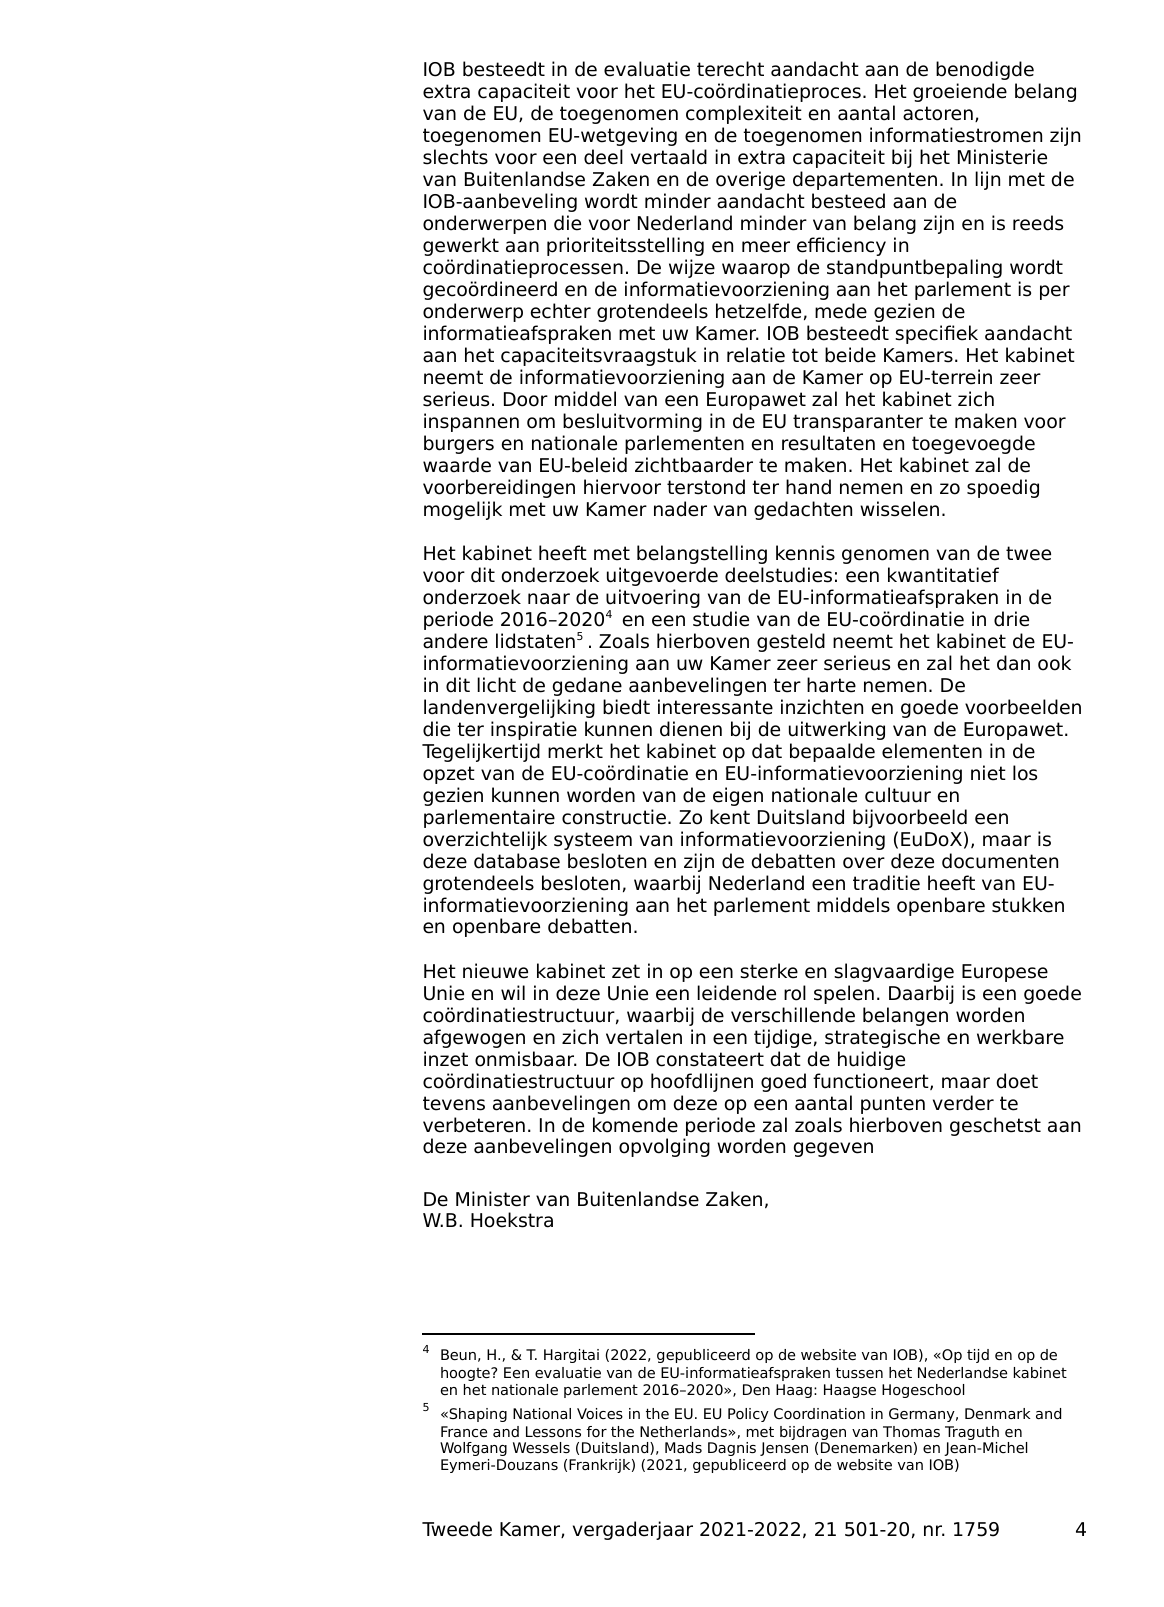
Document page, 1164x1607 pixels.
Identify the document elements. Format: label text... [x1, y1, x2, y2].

text «Shaping National Voices in the EU. EU Policy Coordination in Germany, Denmark and France and Lessons for the Netherlands», met bijdragen van Thomas Traguth en Wolfgang Wessels (Duitsland), Mads Dagnis Jensen (Denemarken) en Jean-Michel Eymeri-Douzans (Frankrijk) (2021, gepubliceerd op de website van IOB) [422, 1402, 1087, 1474]
text Beun, H., & T. Hargitai (2022, gepubliceerd op de website van IOB), «Op tijd en op de hoogte? Een evaluatie van de EU-informatieafspraken tussen het Nederlandse kabinet en het nationale parlement 2016–2020», Den Haag: Haagse Hogeschool [422, 1343, 1087, 1399]
text De Minister van Buitenlandse Zaken, W.B. Hoekstra [422, 1188, 1087, 1232]
text Het nieuwe kabinet zet in op een sterke en slagvaardige Europese Unie en wil in deze Unie een leidende rol spelen. Daarbij is een goede coördinatiestructuur, waarbij de verschillende belangen worden afgewogen en zich vertalen in een tijdige, strategische en werkbare inzet onmisbaar. De IOB constateert dat de huidige coördinatiestructuur op hoofdlijnen goed functioneert, maar doet tevens aanbevelingen om deze op een aantal punten verder te verbeteren. In de komende periode zal zoals hierboven geschetst aan deze aanbevelingen opvolging worden gegeven [422, 961, 1087, 1158]
text Het kabinet heeft met belangstelling kennis genomen van de twee voor dit onderzoek uitgevoerde deelstudies: een kwantitatief onderzoek naar de uitvoering van de EU-informatieafspraken in de periode 2016–2020 en een studie van de EU-coördinatie in drie andere lidstaten. Zoals hierboven gesteld neemt het kabinet de EU-informatievoorziening aan uw Kamer zeer serieus en zal het dan ook in dit licht de gedane aanbevelingen ter harte nemen. De landenvergelijking biedt interessante inzichten en goede voorbeelden die ter inspiratie kunnen dienen bij de uitwerking van de Europawet. Tegelijkertijd merkt het kabinet op dat bepaalde elementen in de opzet van de EU-coördinatie en EU-informatievoorziening niet los gezien kunnen worden van de eigen nationale cultuur en parlementaire constructie. Zo kent Duitsland bijvoorbeeld een overzichtelijk systeem van informatievoorziening (EuDoX), maar is deze database besloten en zijn de debatten over deze documenten grotendeels besloten, waarbij Nederland een traditie heeft van EU-informatievoorziening aan het parlement middels openbare stukken en openbare debatten. [422, 543, 1087, 938]
text IOB besteedt in de evaluatie terecht aandacht aan de benodigde extra capaciteit voor het EU-coördinatieproces. Het groeiende belang van de EU, de toegenomen complexiteit en aantal actoren, toegenomen EU-wetgeving en de toegenomen informatiestromen zijn slechts voor een deel vertaald in extra capaciteit bij het Ministerie van Buitenlandse Zaken en de overige departementen. In lijn met de IOB-aanbeveling wordt minder aandacht besteed aan de onderwerpen die voor Nederland minder van belang zijn en is reeds gewerkt aan prioriteitsstelling en meer efficiency in coördinatieprocessen. De wijze waarop de standpuntbepaling wordt gecoördineerd en de informatievoorziening aan het parlement is per onderwerp echter grotendeels hetzelfde, mede gezien de informatieafspraken met uw Kamer. IOB besteedt specifiek aandacht aan het capaciteitsvraagstuk in relatie tot beide Kamers. Het kabinet neemt de informatievoorziening aan de Kamer op EU-terrein zeer serieus. Door middel van een Europawet zal het kabinet zich inspannen om besluitvorming in de EU transparanter te maken voor burgers en nationale parlementen en resultaten en toegevoegde waarde van EU-beleid zichtbaarder te maken. Het kabinet zal de voorbereidingen hiervoor terstond ter hand nemen en zo spoedig mogelijk met uw Kamer nader van gedachten wisselen. [422, 59, 1087, 521]
